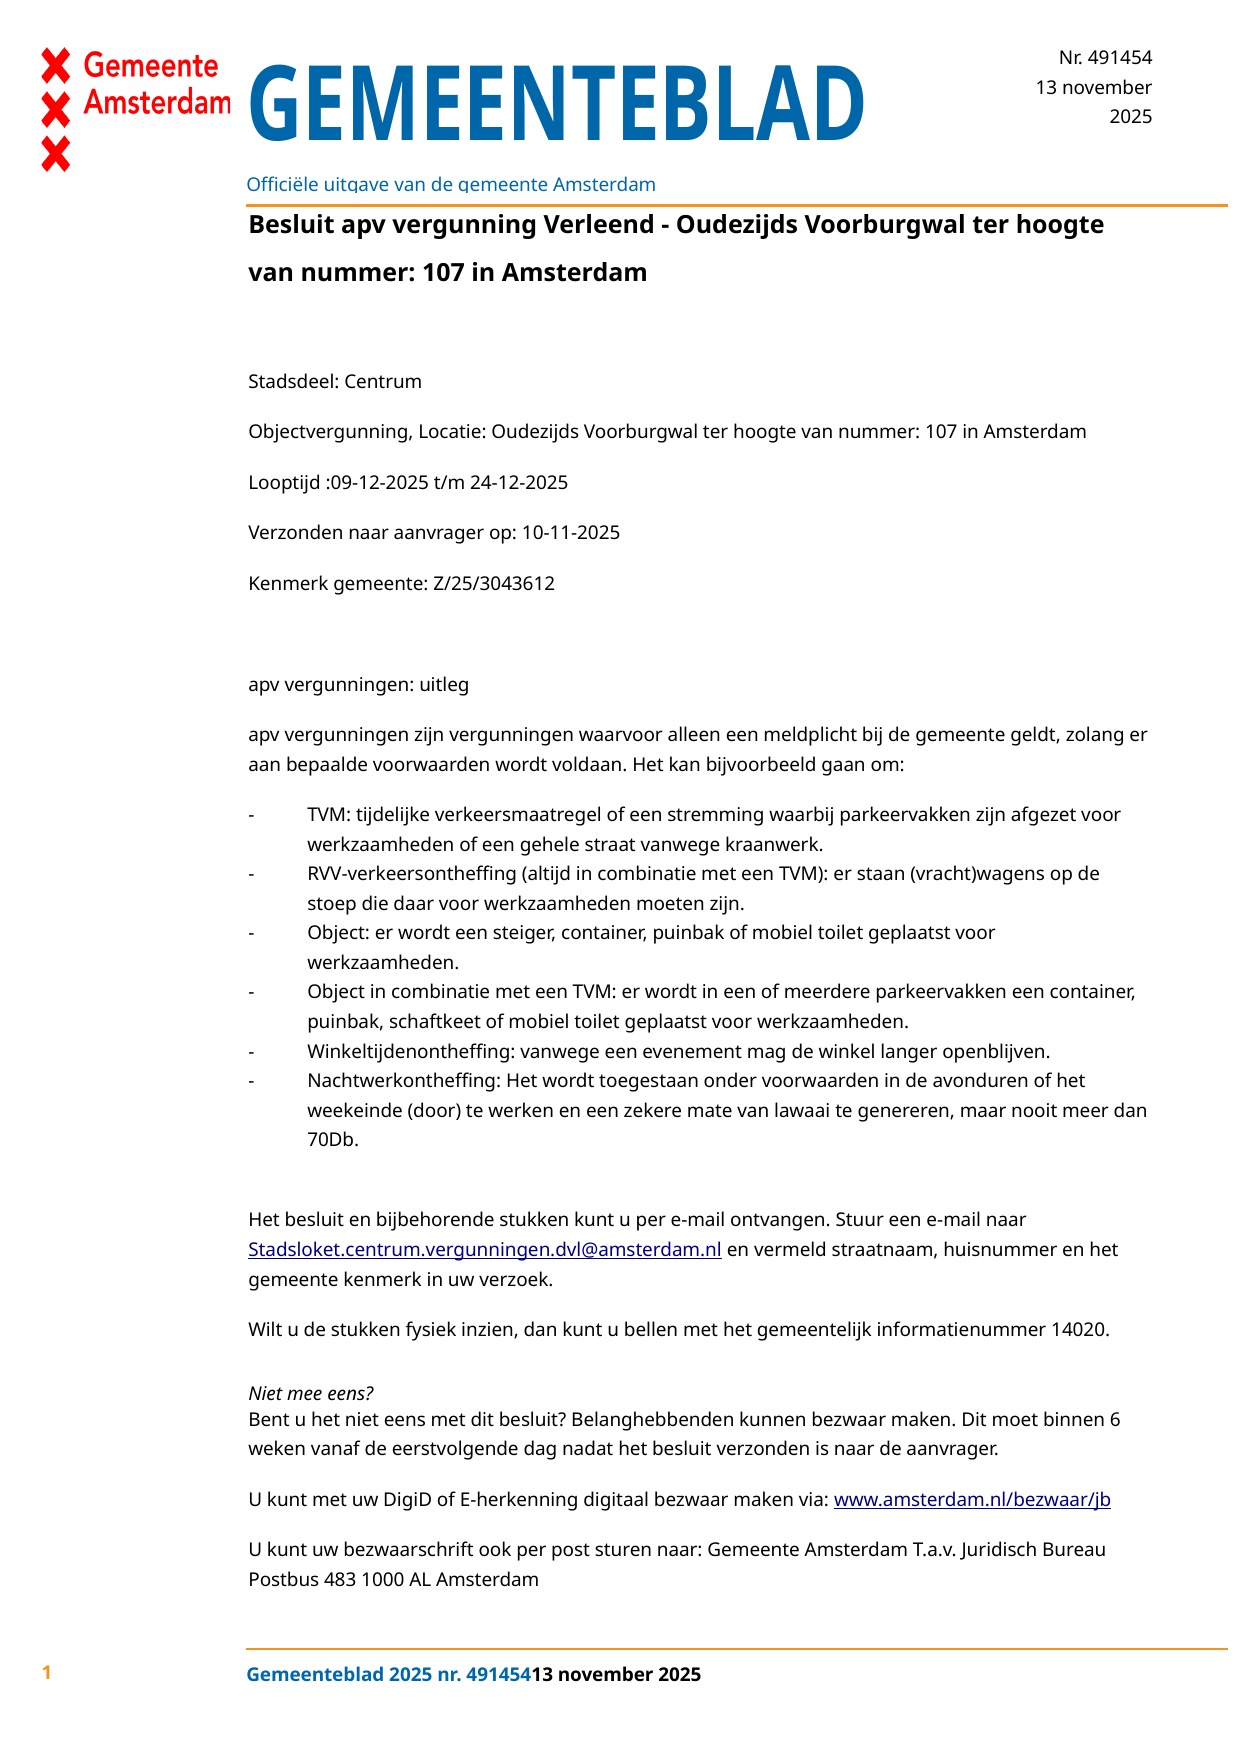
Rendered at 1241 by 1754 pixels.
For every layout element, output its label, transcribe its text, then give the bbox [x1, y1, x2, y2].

list Winkeltijdenontheffing: vanwege een evenement mag de winkel langer openblijven. [248, 1038, 1152, 1064]
list Nachtwerkontheffing: Het wordt toegestaan onder voorwaarden in de avonduren of het weekeinde (door) te werken en een zekere mate van lawaai te genereren, maar nooit meer dan 70Db. [248, 1067, 1152, 1152]
text Verzonden naar aanvrager op: 10-11-2025 [248, 519, 1152, 545]
text Besluit apv vergunning Verleend - Oudezijds Voorburgwal ter hoogte van nummer: 107 in Amsterdam [248, 207, 1152, 288]
text Stadsdeel: Centrum [248, 368, 1152, 394]
list Object in combinatie met een TVM: er wordt in een of meerdere parkeervakken een container, puinbak, schaftkeet of mobiel toilet geplaatst voor werkzaamheden. [248, 979, 1152, 1034]
text U kunt uw bezwaarschrift ook per post sturen naar: Gemeente Amsterdam T.a.v. Juridisch Bureau Postbus 483 1000 AL Amsterdam [248, 1536, 1152, 1592]
text apv vergunningen: uitleg [248, 671, 1152, 697]
text Het besluit en bijbehorende stukken kunt u per e-mail ontvangen. Stuur een e-mail naar Stadsloket.centrum.vergunningen.dvl@amsterdam.nl en vermeld straatnaam, huisnummer en het gemeente kenmerk in uw verzoek. [248, 1207, 1152, 1292]
text Kenmerk gemeente: Z/25/3043612 [248, 570, 1152, 596]
text Bent u het niet eens met dit besluit? Belanghebbenden kunnen bezwaar maken. Dit moet binnen 6 weken vanaf de eerstvolgende dag nadat het besluit verzonden is naar de aanvrager. [248, 1406, 1152, 1461]
text Wilt u de stukken fysiek inzien, dan kunt u bellen met het gemeentelijk informatienummer 14020. [248, 1316, 1152, 1342]
text Objectvergunning, Locatie: Oudezijds Voorburgwal ter hoogte van nummer: 107 in Amsterdam [248, 419, 1152, 444]
picture [41, 47, 231, 172]
list RVV-verkeersontheffing (altijd in combinatie met een TVM): er staan (vracht)wagens op de stoep die daar voor werkzaamheden moeten zijn. [248, 860, 1152, 916]
list Object: er wordt een steiger, container, puinbak of mobiel toilet geplaatst voor werkzaamheden. [248, 919, 1152, 975]
text apv vergunningen zijn vergunningen waarvoor alleen een meldplicht bij de gemeente geldt, zolang er aan bepaalde voorwaarden wordt voldaan. Het kan bijvoorbeeld gaan om: [248, 721, 1152, 777]
text U kunt met uw DigiD of E-herkenning digitaal bezwaar maken via: www.amsterdam.nl/bezwaar/jb [248, 1486, 1152, 1512]
text Looptijd :09-12-2025 t/m 24-12-2025 [248, 469, 1152, 495]
list TVM: tijdelijke verkeersmaatregel of een stremming waarbij parkeervakken zijn afgezet voor werkzaamheden of een gehele straat vanwege kraanwerk. [248, 801, 1152, 857]
text Niet mee eens? [248, 1380, 1152, 1406]
